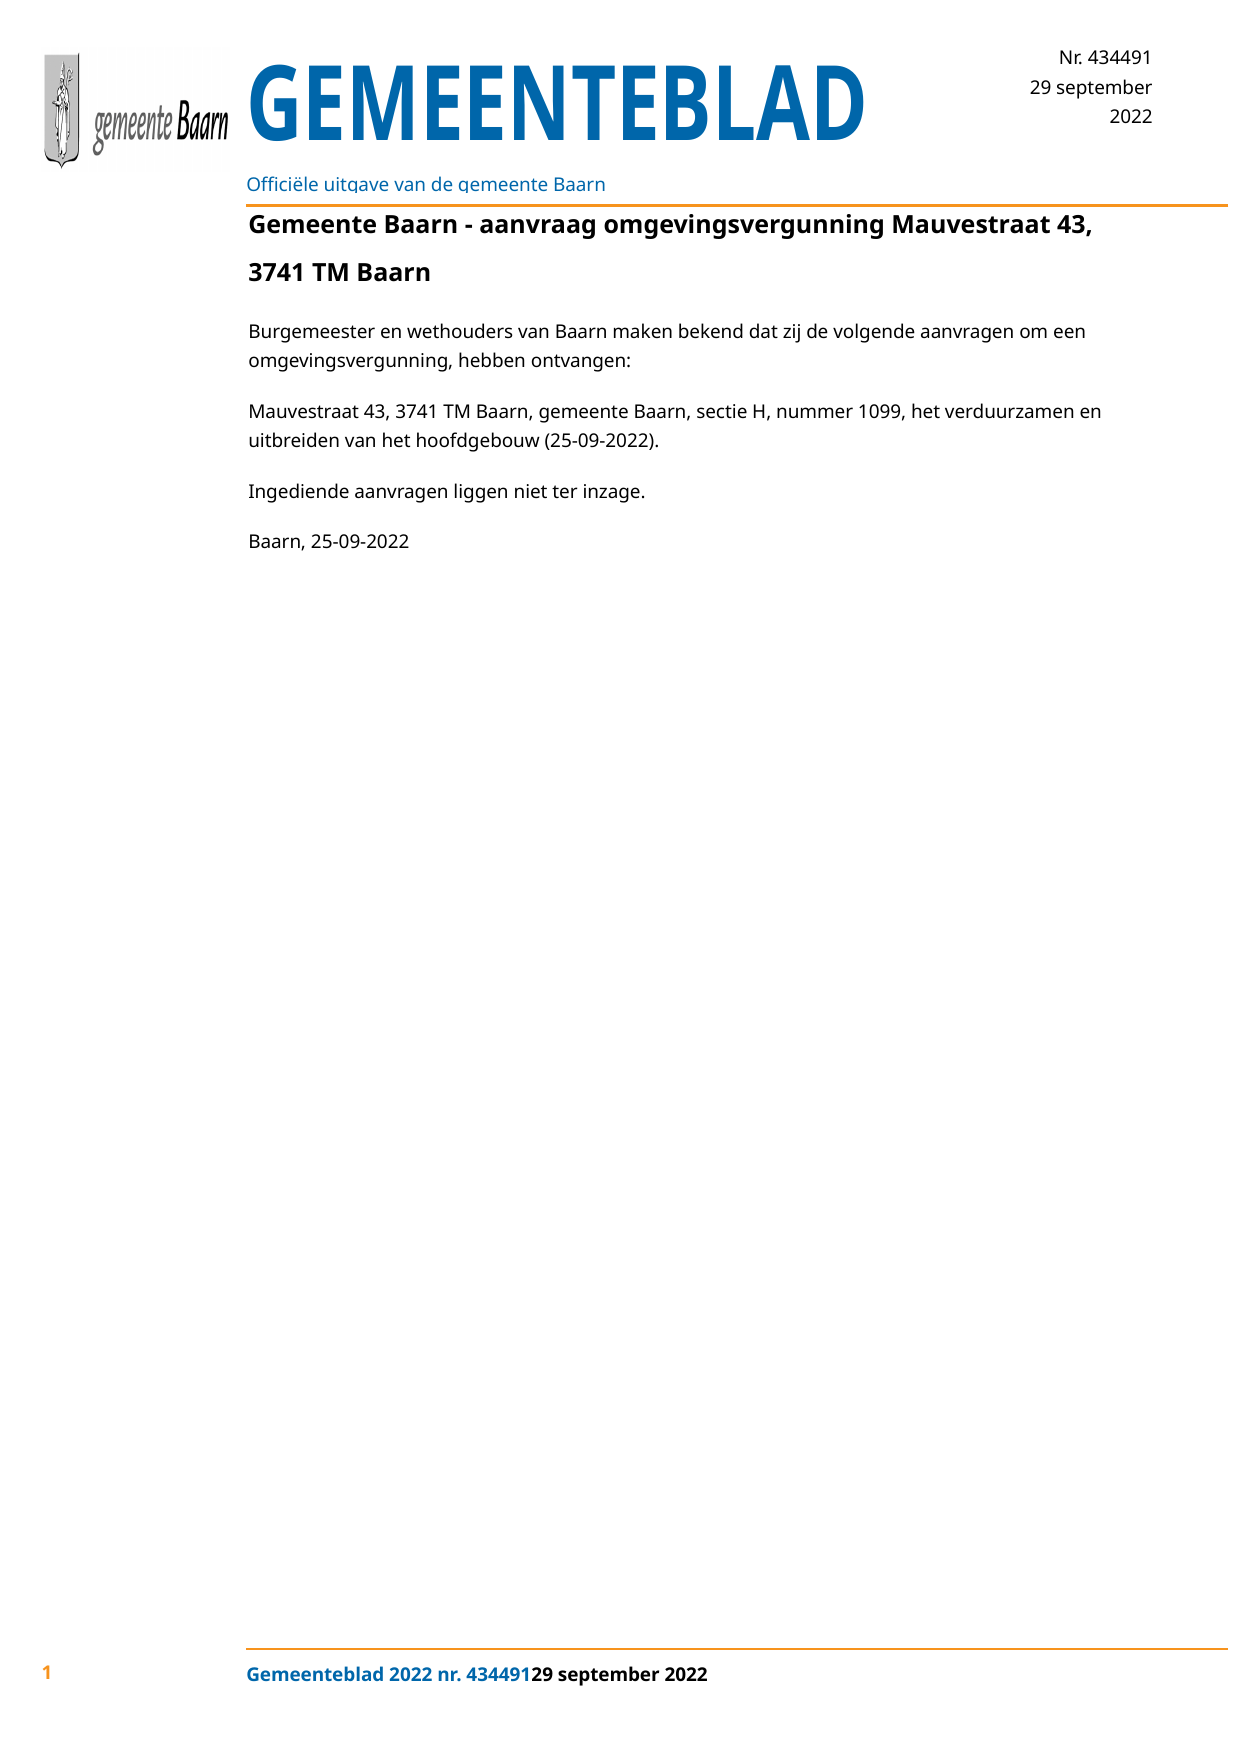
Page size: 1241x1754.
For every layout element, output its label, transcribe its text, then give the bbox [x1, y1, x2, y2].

text Burgemeester en wethouders van Baarn maken bekend dat zij de volgende aanvragen om een omgevingsvergunning, hebben ontvangen: [248, 318, 1152, 373]
text Mauvestraat 43, 3741 TM Baarn, gemeente Baarn, sectie H, nummer 1099, het verduurzamen en uitbreiden van het hoofdgebouw (25-09-2022). [248, 398, 1152, 453]
text Gemeente Baarn - aanvraag omgevingsvergunning Mauvestraat 43, 3741 TM Baarn [248, 207, 1152, 288]
picture [41, 47, 231, 172]
text Ingediende aanvragen liggen niet ter inzage. [248, 478, 1152, 504]
text Baarn, 25-09-2022 [248, 528, 1152, 554]
